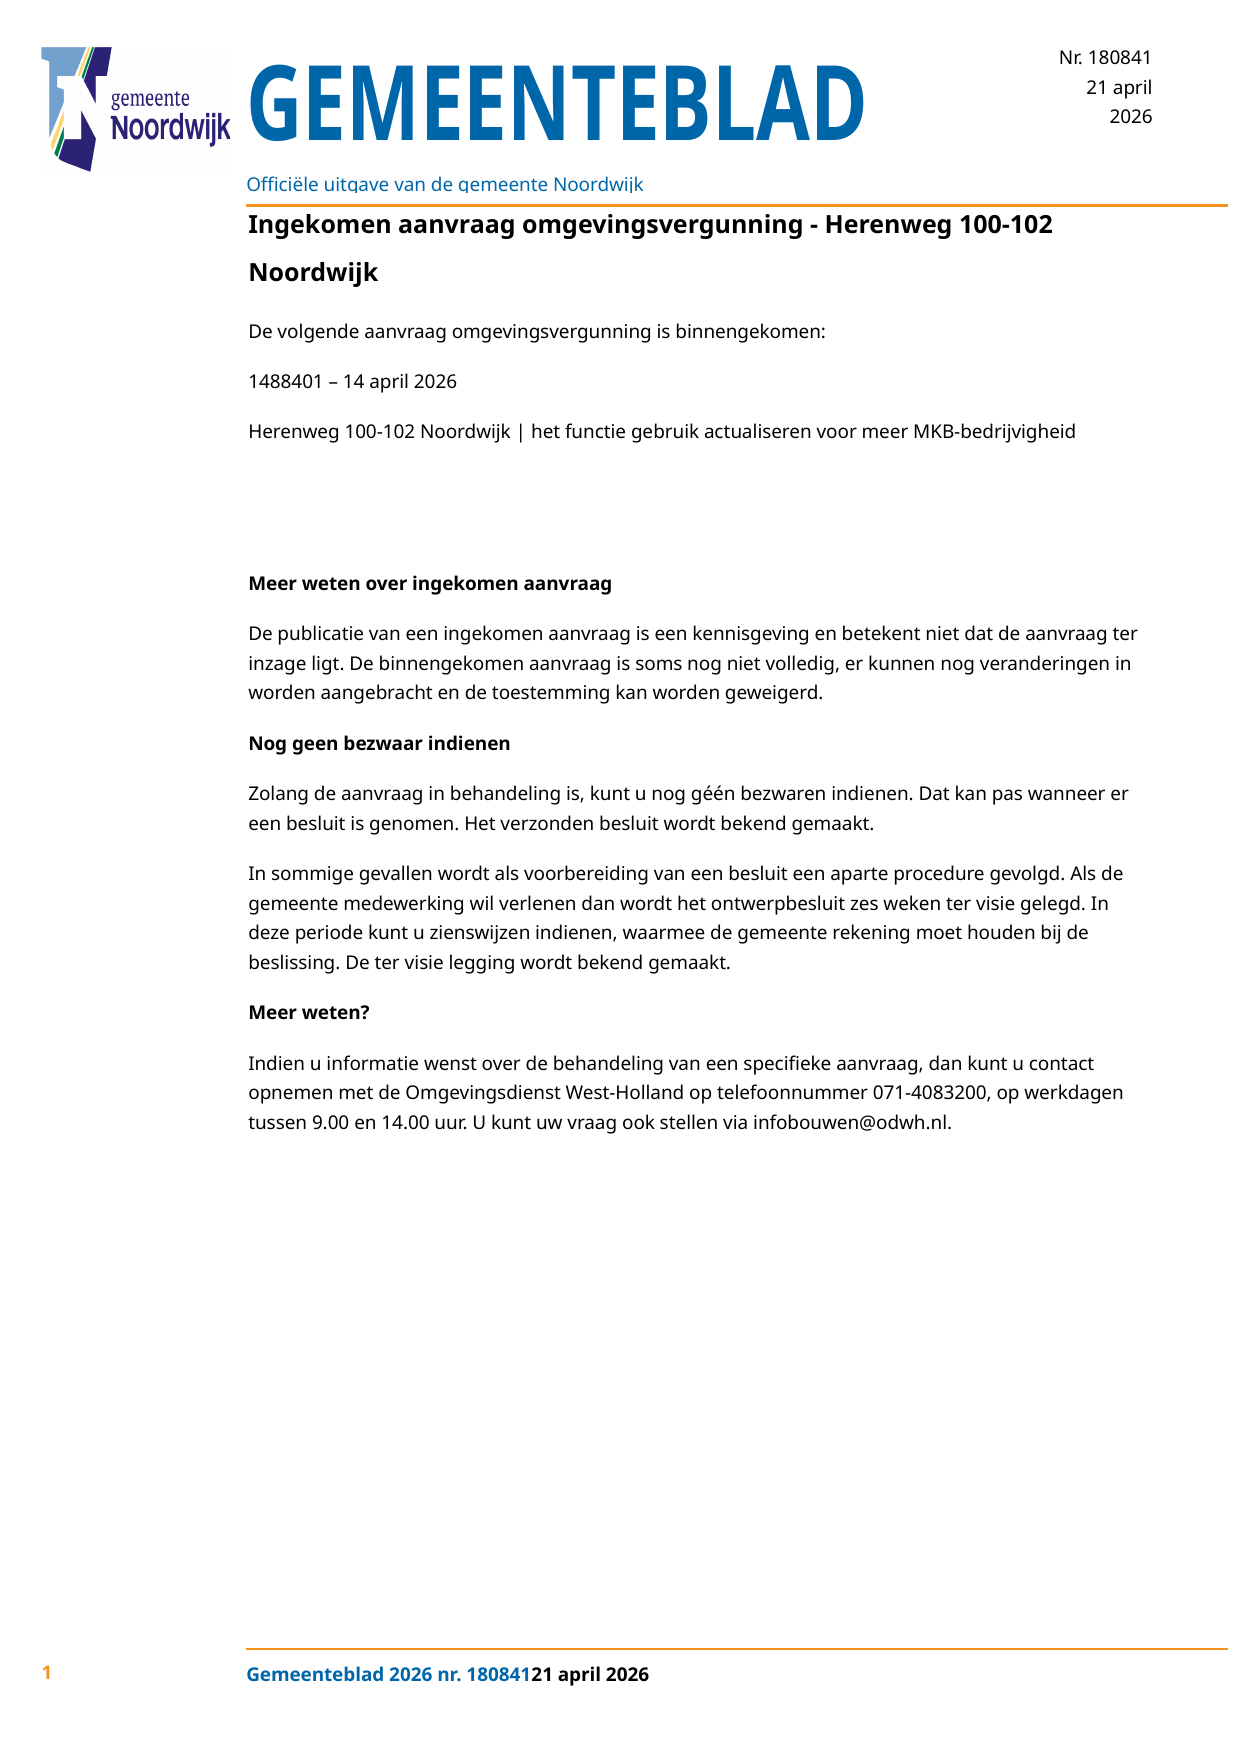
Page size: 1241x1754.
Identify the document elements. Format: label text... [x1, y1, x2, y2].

text Indien u informatie wenst over de behandeling van een specifieke aanvraag, dan kunt u contact opnemen met de Omgevingsdienst West-Holland op telefoonnummer 071-4083200, op werkdagen tussen 9.00 en 14.00 uur. U kunt uw vraag ook stellen via infobouwen@odwh.nl. [248, 1050, 1152, 1135]
text Herenweg 100-102 Noordwijk | het functie gebruik actualiseren voor meer MKB-bedrijvigheid [248, 419, 1152, 444]
text Meer weten over ingekomen aanvraag [248, 570, 1152, 596]
text In sommige gevallen wordt als voorbereiding van een besluit een aparte procedure gevolgd. Als de gemeente medewerking wil verlenen dan wordt het ontwerpbesluit zes weken ter visie gelegd. In deze periode kunt u zienswijzen indienen, waarmee de gemeente rekening moet houden bij de beslissing. De ter visie legging wordt bekend gemaakt. [248, 860, 1152, 975]
text Meer weten? [248, 999, 1152, 1025]
text Ingekomen aanvraag omgevingsvergunning - Herenweg 100-102 Noordwijk [248, 207, 1152, 288]
text Nog geen bezwaar indienen [248, 730, 1152, 756]
text 1488401 – 14 april 2026 [248, 368, 1152, 394]
text Zolang de aanvraag in behandeling is, kunt u nog géén bezwaren indienen. Dat kan pas wanneer er een besluit is genomen. Het verzonden besluit wordt bekend gemaakt. [248, 780, 1152, 836]
text De volgende aanvraag omgevingsvergunning is binnengekomen: [248, 318, 1152, 344]
text De publicatie van een ingekomen aanvraag is een kennisgeving en betekent niet dat de aanvraag ter inzage ligt. De binnengekomen aanvraag is soms nog niet volledig, er kunnen nog veranderingen in worden aangebracht en de toestemming kan worden geweigerd. [248, 620, 1152, 705]
picture [41, 47, 231, 172]
